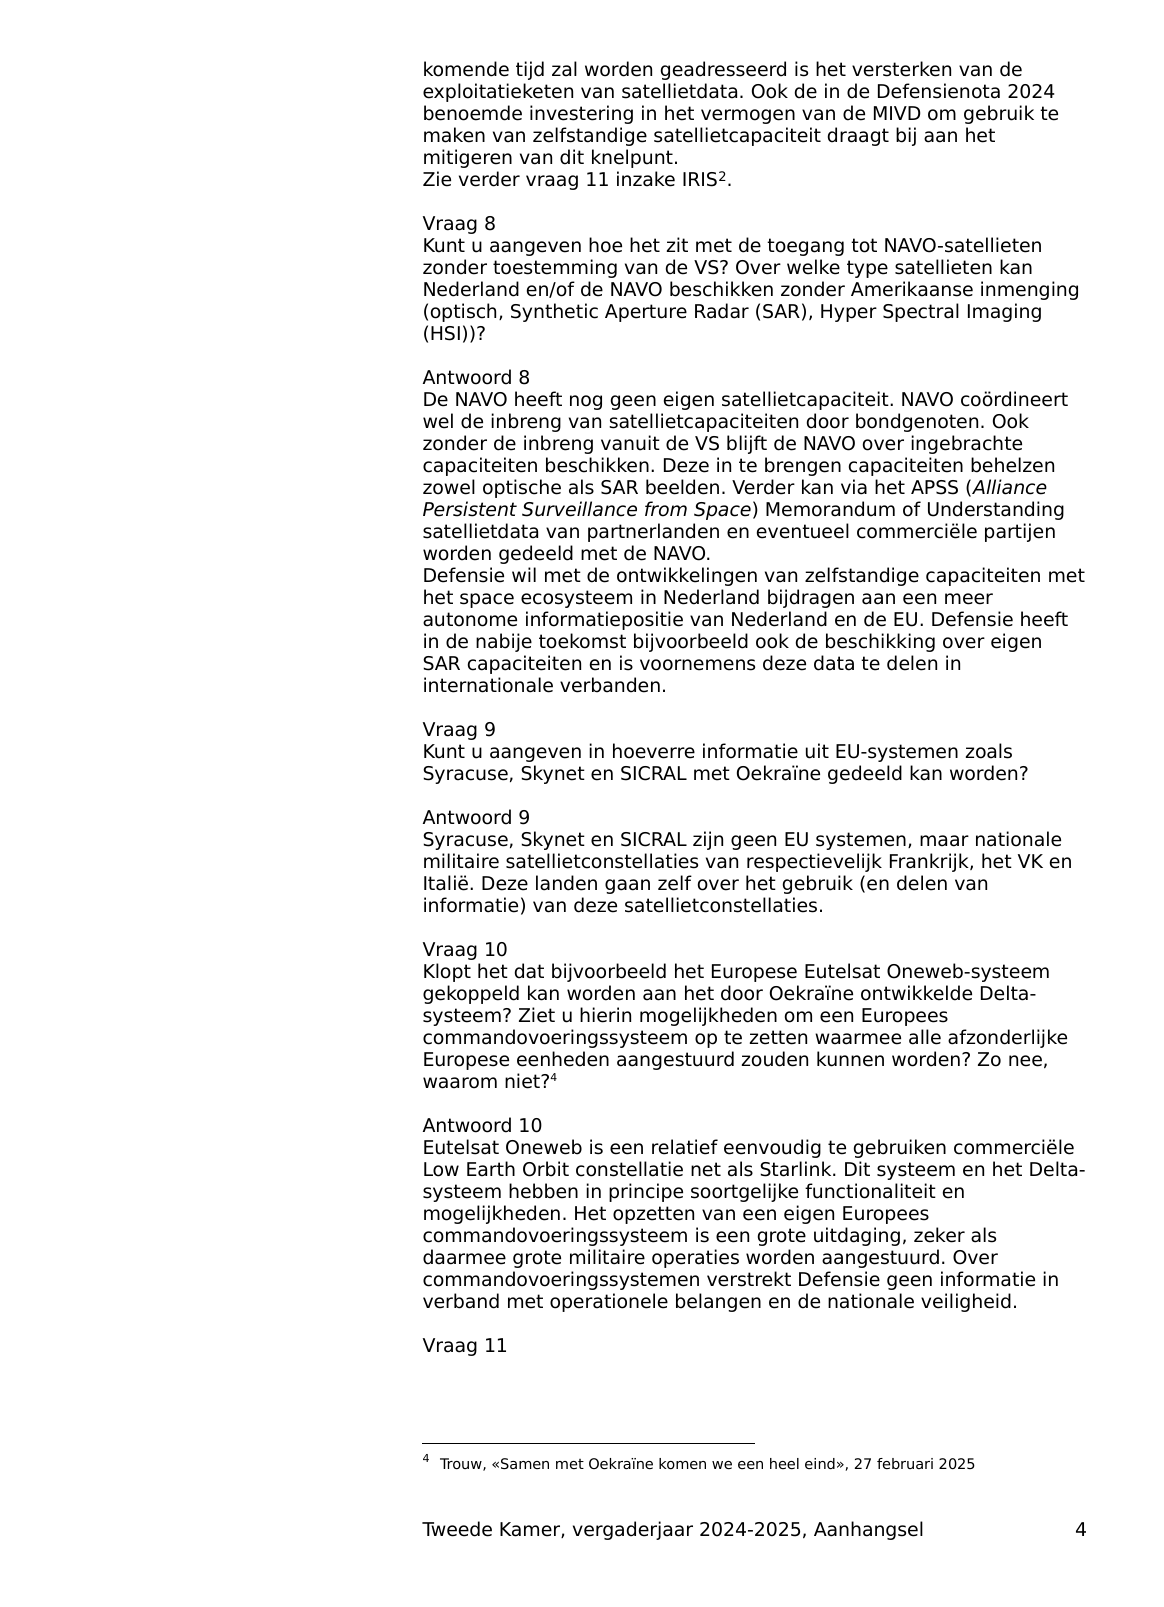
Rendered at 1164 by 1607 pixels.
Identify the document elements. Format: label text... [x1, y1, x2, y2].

text Syracuse, Skynet en SICRAL zijn geen EU systemen, maar nationale militaire satellietconstellaties van respectievelijk Frankrijk, het VK en Italië. Deze landen gaan zelf over het gebruik (en delen van informatie) van deze satellietconstellaties. [422, 829, 1087, 917]
text Trouw, «Samen met Oekraïne komen we een heel eind», 27 februari 2025 [422, 1452, 1087, 1474]
text Klopt het dat bijvoorbeeld het Europese Eutelsat Oneweb-systeem gekoppeld kan worden aan het door Oekraïne ontwikkelde Delta-systeem? Ziet u hierin mogelijkheden om een Europees commandovoeringssysteem op te zetten waarmee alle afzonderlijke Europese eenheden aangestuurd zouden kunnen worden? Zo nee, waarom niet? [422, 961, 1087, 1093]
text Vraag 8 [422, 213, 1087, 235]
text Defensie wil met de ontwikkelingen van zelfstandige capaciteiten met het space ecosysteem in Nederland bijdragen aan een meer autonome informatiepositie van Nederland en de EU. Defensie heeft in de nabije toekomst bijvoorbeeld ook de beschikking over eigen SAR capaciteiten en is voornemens deze data te delen in internationale verbanden. [422, 565, 1087, 697]
text Vraag 11 [422, 1335, 1087, 1357]
text Antwoord 8 [422, 367, 1087, 389]
text Kunt u aangeven hoe het zit met de toegang tot NAVO-satellieten zonder toestemming van de VS? Over welke type satellieten kan Nederland en/of de NAVO beschikken zonder Amerikaanse inmenging (optisch, Synthetic Aperture Radar (SAR), Hyper Spectral Imaging (HSI))? [422, 235, 1087, 345]
text komende tijd zal worden geadresseerd is het versterken van de exploitatieketen van satellietdata. Ook de in de Defensienota 2024 benoemde investering in het vermogen van de MIVD om gebruik te maken van zelfstandige satellietcapaciteit draagt bij aan het mitigeren van dit knelpunt. [422, 59, 1087, 169]
text Zie verder vraag 11 inzake IRIS2. [422, 169, 1087, 191]
text Antwoord 10 [422, 1115, 1087, 1137]
text Vraag 10 [422, 939, 1087, 961]
text De NAVO heeft nog geen eigen satellietcapaciteit. NAVO coördineert wel de inbreng van satellietcapaciteiten door bondgenoten. Ook zonder de inbreng vanuit de VS blijft de NAVO over ingebrachte capaciteiten beschikken. Deze in te brengen capaciteiten behelzen zowel optische als SAR beelden. Verder kan via het APSS (Alliance Persistent Surveillance from Space) Memorandum of Understanding satellietdata van partnerlanden en eventueel commerciële partijen worden gedeeld met de NAVO. [422, 389, 1087, 565]
text Antwoord 9 [422, 807, 1087, 829]
text Eutelsat Oneweb is een relatief eenvoudig te gebruiken commerciële Low Earth Orbit constellatie net als Starlink. Dit systeem en het Delta-systeem hebben in principe soortgelijke functionaliteit en mogelijkheden. Het opzetten van een eigen Europees commandovoeringssysteem is een grote uitdaging, zeker als daarmee grote militaire operaties worden aangestuurd. Over commandovoeringssystemen verstrekt Defensie geen informatie in verband met operationele belangen en de nationale veiligheid. [422, 1137, 1087, 1313]
text Kunt u aangeven in hoeverre informatie uit EU-systemen zoals Syracuse, Skynet en SICRAL met Oekraïne gedeeld kan worden? [422, 741, 1087, 785]
text Vraag 9 [422, 719, 1087, 741]
